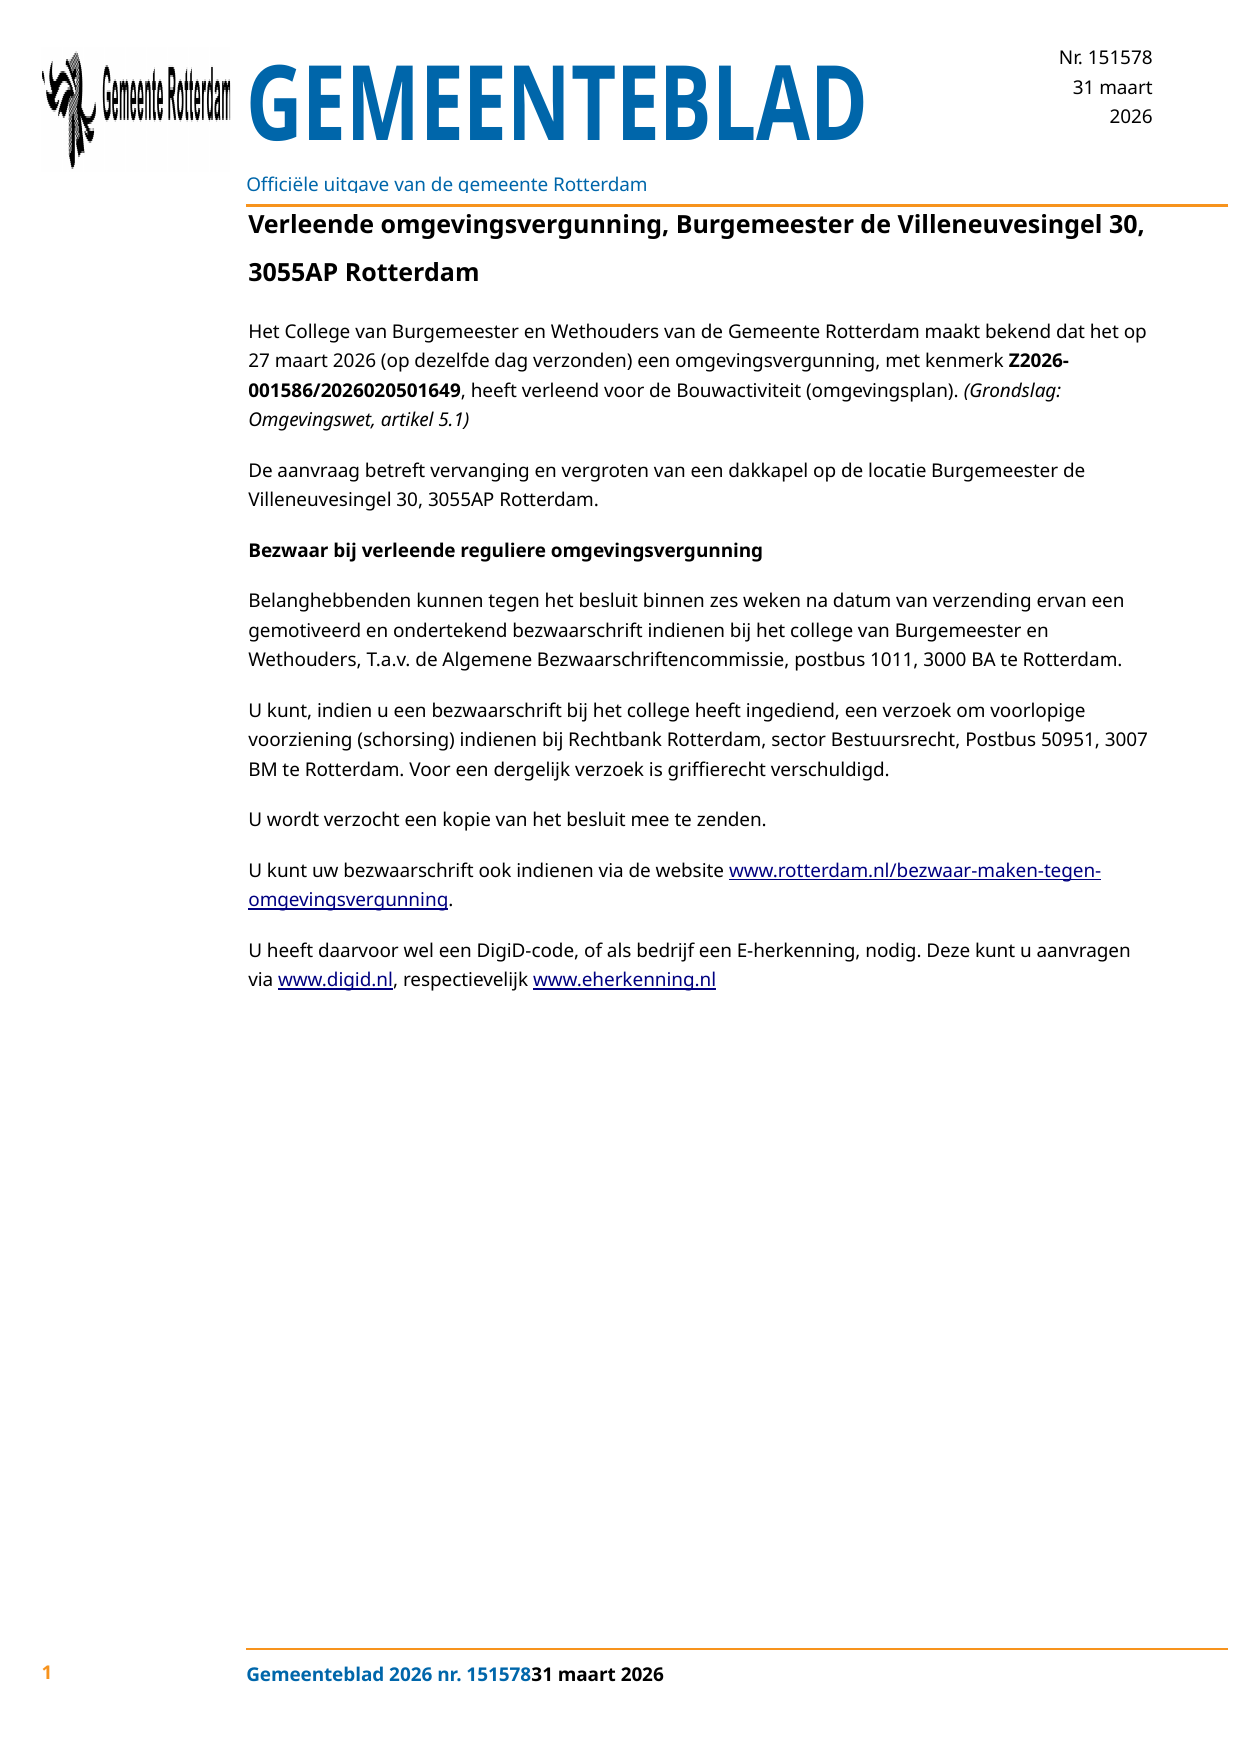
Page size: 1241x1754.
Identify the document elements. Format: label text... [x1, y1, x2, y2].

text U kunt uw bezwaarschrift ook indienen via de website www.rotterdam.nl/bezwaar-maken-tegen-omgevingsvergunning. [248, 857, 1152, 912]
text U wordt verzocht een kopie van het besluit mee te zenden. [248, 807, 1152, 832]
text U heeft daarvoor wel een DigiD-code, of als bedrijf een E-herkenning, nodig. Deze kunt u aanvragen via www.digid.nl, respectievelijk www.eherkenning.nl [248, 937, 1152, 992]
text U kunt, indien u een bezwaarschrift bij het college heeft ingediend, een verzoek om voorlopige voorziening (schorsing) indienen bij Rechtbank Rotterdam, sector Bestuursrecht, Postbus 50951, 3007 BM te Rotterdam. Voor een dergelijk verzoek is griffierecht verschuldigd. [248, 697, 1152, 782]
text Het College van Burgemeester en Wethouders van de Gemeente Rotterdam maakt bekend dat het op 27 maart 2026 (op dezelfde dag verzonden) een omgevingsvergunning, met kenmerk Z2026-001586/2026020501649, heeft verleend voor de Bouwactiviteit (omgevingsplan). (Grondslag: Omgevingswet, artikel 5.1) [248, 318, 1152, 432]
text Belanghebbenden kunnen tegen het besluit binnen zes weken na datum van verzending ervan een gemotiveerd en ondertekend bezwaarschrift indienen bij het college van Burgemeester en Wethouders, T.a.v. de Algemene Bezwaarschriftencommissie, postbus 1011, 3000 BA te Rotterdam. [248, 587, 1152, 672]
text Bezwaar bij verleende reguliere omgevingsvergunning [248, 537, 1152, 563]
text Verleende omgevingsvergunning, Burgemeester de Villeneuvesingel 30, 3055AP Rotterdam [248, 207, 1152, 288]
picture [41, 47, 231, 172]
text De aanvraag betreft vervanging en vergroten van een dakkapel op de locatie Burgemeester de Villeneuvesingel 30, 3055AP Rotterdam. [248, 457, 1152, 512]
